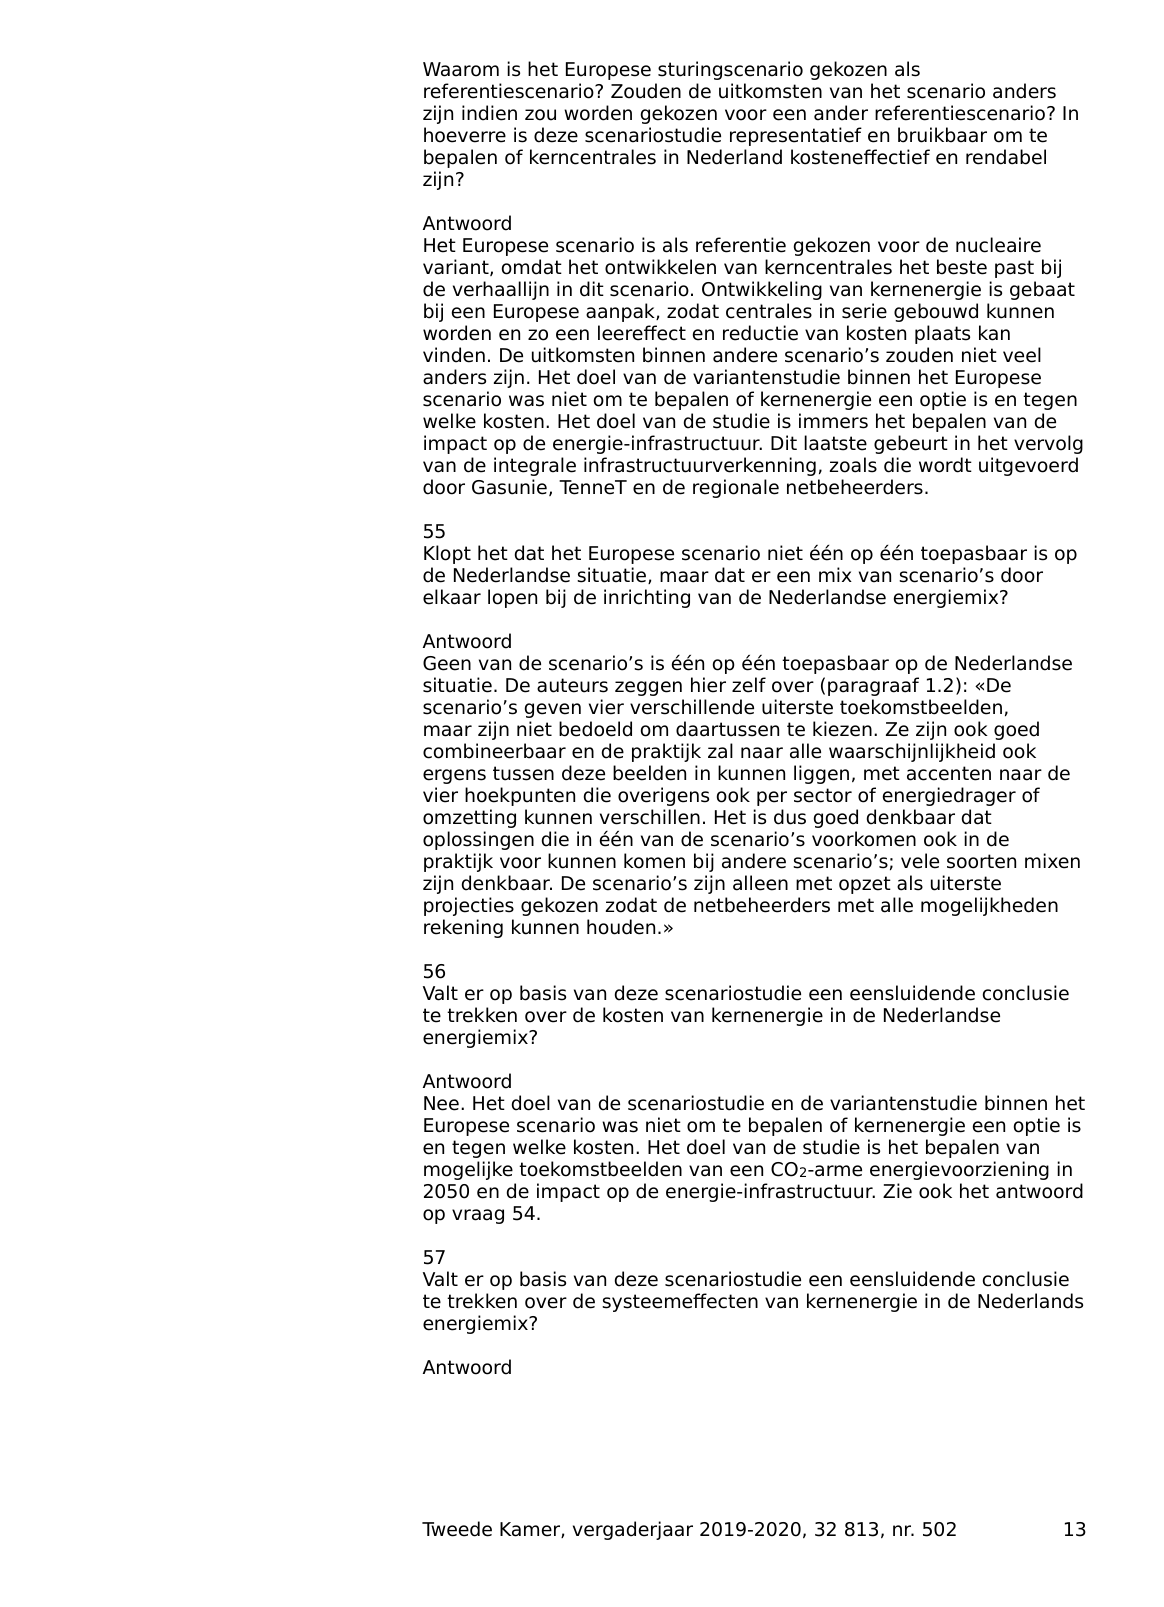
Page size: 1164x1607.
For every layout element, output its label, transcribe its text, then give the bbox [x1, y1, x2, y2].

text Antwoord [422, 1357, 1087, 1379]
text 57 [422, 1247, 1087, 1269]
text Antwoord [422, 213, 1087, 235]
text Geen van de scenario’s is één op één toepasbaar op de Nederlandse situatie. De auteurs zeggen hier zelf over (paragraaf 1.2): «De scenario’s geven vier verschillende uiterste toekomstbeelden, [422, 653, 1087, 719]
text 55 [422, 521, 1087, 543]
text Valt er op basis van deze scenariostudie een eensluidende conclusie te trekken over de kosten van kernenergie in de Nederlandse energiemix? [422, 983, 1087, 1049]
text Klopt het dat het Europese scenario niet één op één toepasbaar is op de Nederlandse situatie, maar dat er een mix van scenario’s door elkaar lopen bij de inrichting van de Nederlandse energiemix? [422, 543, 1087, 609]
text 56 [422, 961, 1087, 983]
text maar zijn niet bedoeld om daartussen te kiezen. Ze zijn ook goed combineerbaar en de praktijk zal naar alle waarschijnlijkheid ook ergens tussen deze beelden in kunnen liggen, met accenten naar de vier hoekpunten die overigens ook per sector of energiedrager of omzetting kunnen verschillen. Het is dus goed denkbaar dat oplossingen die in één van de scenario’s voorkomen ook in de praktijk voor kunnen komen bij andere scenario’s; vele soorten mixen zijn denkbaar. De scenario’s zijn alleen met opzet als uiterste projecties gekozen zodat de netbeheerders met alle mogelijkheden rekening kunnen houden.» [422, 719, 1087, 939]
text Valt er op basis van deze scenariostudie een eensluidende conclusie te trekken over de systeemeffecten van kernenergie in de Nederlands energiemix? [422, 1269, 1087, 1335]
text Nee. Het doel van de scenariostudie en de variantenstudie binnen het Europese scenario was niet om te bepalen of kernenergie een optie is en tegen welke kosten. Het doel van de studie is het bepalen van mogelijke toekomstbeelden van een CO2-arme energievoorziening in 2050 en de impact op de energie-infrastructuur. Zie ook het antwoord op vraag 54. [422, 1093, 1087, 1225]
text Antwoord [422, 631, 1087, 653]
text Het Europese scenario is als referentie gekozen voor de nucleaire variant, omdat het ontwikkelen van kerncentrales het beste past bij de verhaallijn in dit scenario. Ontwikkeling van kernenergie is gebaat bij een Europese aanpak, zodat centrales in serie gebouwd kunnen worden en zo een leereffect en reductie van kosten plaats kan vinden. De uitkomsten binnen andere scenario’s zouden niet veel anders zijn. Het doel van de variantenstudie binnen het Europese scenario was niet om te bepalen of kernenergie een optie is en tegen welke kosten. Het doel van de studie is immers het bepalen van de impact op de energie-infrastructuur. Dit laatste gebeurt in het vervolg van de integrale infrastructuurverkenning, zoals die wordt uitgevoerd door Gasunie, TenneT en de regionale netbeheerders. [422, 235, 1087, 499]
text Antwoord [422, 1071, 1087, 1093]
text Waarom is het Europese sturingscenario gekozen als referentiescenario? Zouden de uitkomsten van het scenario anders zijn indien zou worden gekozen voor een ander referentiescenario? In hoeverre is deze scenariostudie representatief en bruikbaar om te bepalen of kerncentrales in Nederland kosteneffectief en rendabel zijn? [422, 59, 1087, 191]
